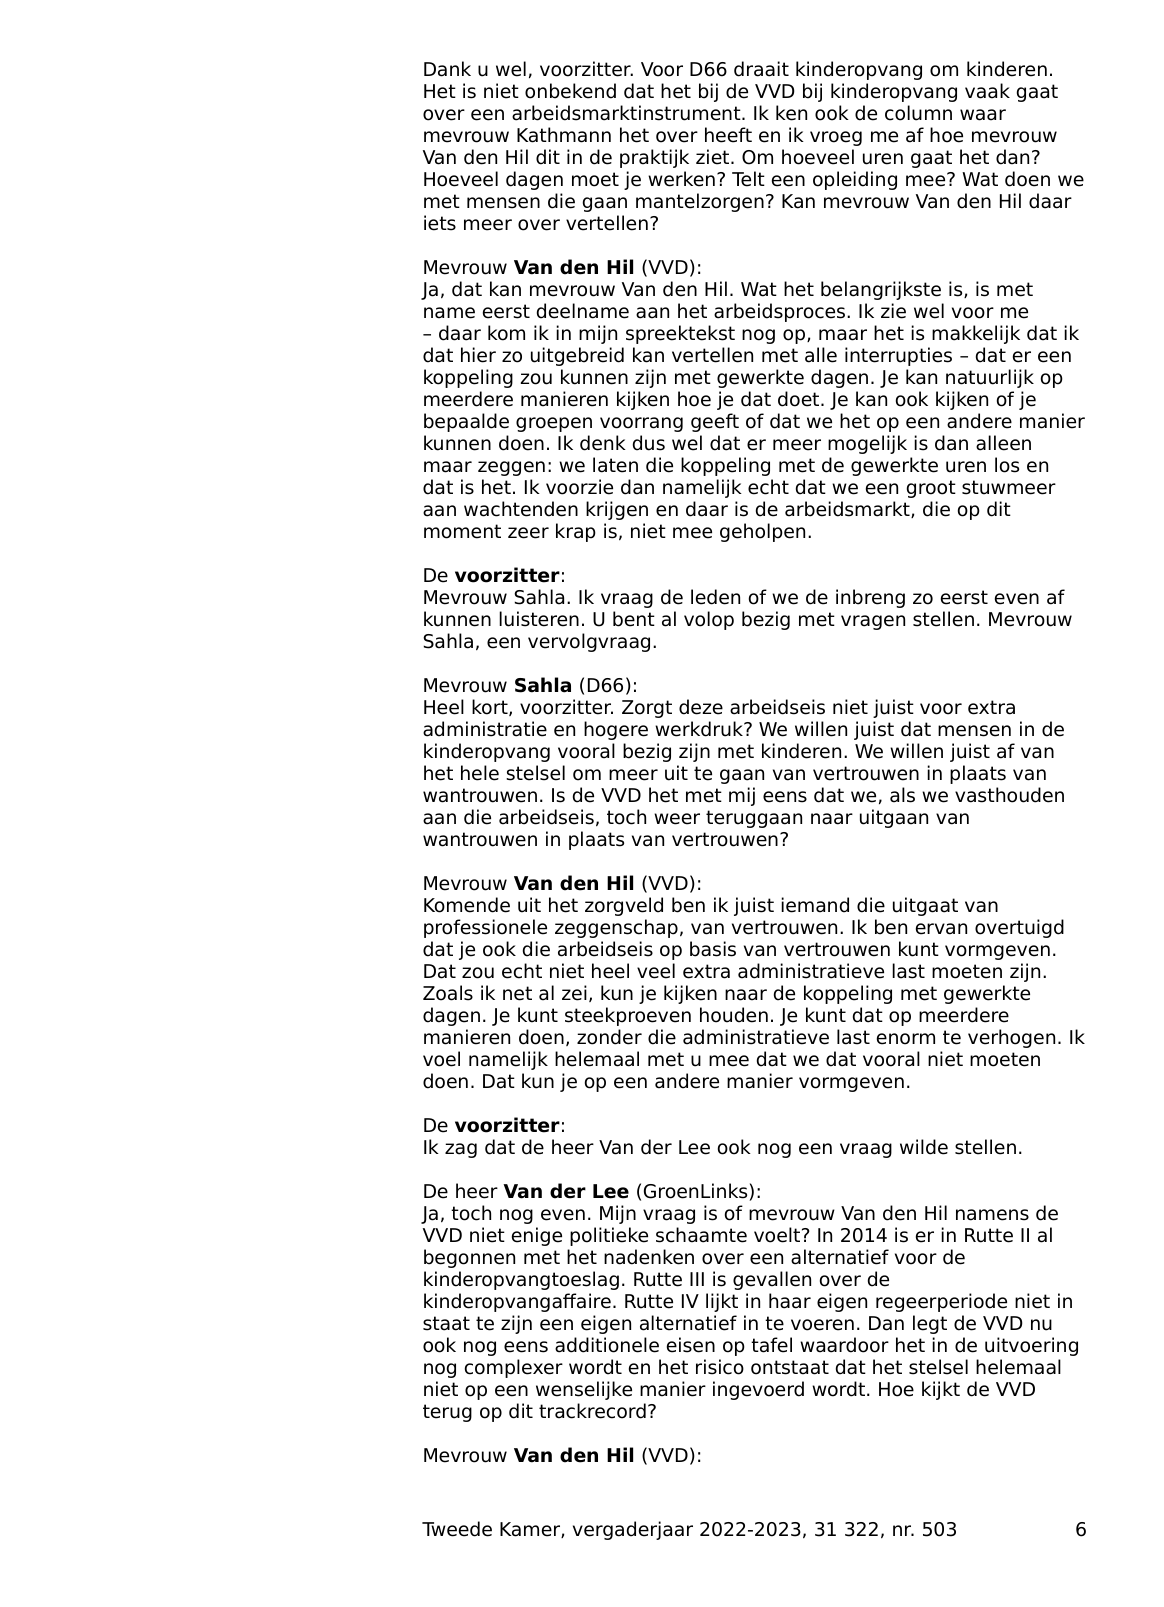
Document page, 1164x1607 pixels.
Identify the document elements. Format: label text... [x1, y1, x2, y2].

text De heer Van der Lee (GroenLinks): [422, 1181, 1087, 1203]
text Mevrouw Van den Hil (VVD): [422, 1445, 1087, 1467]
text Ik zag dat de heer Van der Lee ook nog een vraag wilde stellen. [422, 1137, 1087, 1159]
text Mevrouw Van den Hil (VVD): [422, 873, 1087, 895]
text Ja, dat kan mevrouw Van den Hil. Wat het belangrijkste is, is met name eerst deelname aan het arbeidsproces. Ik zie wel voor me – daar kom ik in mijn spreektekst nog op, maar het is makkelijk dat ik dat hier zo uitgebreid kan vertellen met alle interrupties – dat er een koppeling zou kunnen zijn met gewerkte dagen. Je kan natuurlijk op meerdere manieren kijken hoe je dat doet. Je kan ook kijken of je bepaalde groepen voorrang geeft of dat we het op een andere manier kunnen doen. Ik denk dus wel dat er meer mogelijk is dan alleen maar zeggen: we laten die koppeling met de gewerkte uren los en dat is het. Ik voorzie dan namelijk echt dat we een groot stuwmeer aan wachtenden krijgen en daar is de arbeidsmarkt, die op dit moment zeer krap is, niet mee geholpen. [422, 279, 1087, 543]
text Mevrouw Van den Hil (VVD): [422, 257, 1087, 279]
text Dank u wel, voorzitter. Voor D66 draait kinderopvang om kinderen. Het is niet onbekend dat het bij de VVD bij kinderopvang vaak gaat over een arbeidsmarktinstrument. Ik ken ook de column waar mevrouw Kathmann het over heeft en ik vroeg me af hoe mevrouw Van den Hil dit in de praktijk ziet. Om hoeveel uren gaat het dan? Hoeveel dagen moet je werken? Telt een opleiding mee? Wat doen we met mensen die gaan mantelzorgen? Kan mevrouw Van den Hil daar iets meer over vertellen? [422, 59, 1087, 235]
text Ja, toch nog even. Mijn vraag is of mevrouw Van den Hil namens de VVD niet enige politieke schaamte voelt? In 2014 is er in Rutte II al begonnen met het nadenken over een alternatief voor de kinderopvangtoeslag. Rutte III is gevallen over de kinderopvangaffaire. Rutte IV lijkt in haar eigen regeerperiode niet in staat te zijn een eigen alternatief in te voeren. Dan legt de VVD nu ook nog eens additionele eisen op tafel waardoor het in de uitvoering nog complexer wordt en het risico ontstaat dat het stelsel helemaal niet op een wenselijke manier ingevoerd wordt. Hoe kijkt de VVD terug op dit trackrecord? [422, 1203, 1087, 1423]
text Mevrouw Sahla (D66): [422, 675, 1087, 697]
text Mevrouw Sahla. Ik vraag de leden of we de inbreng zo eerst even af kunnen luisteren. U bent al volop bezig met vragen stellen. Mevrouw Sahla, een vervolgvraag. [422, 587, 1087, 653]
text De voorzitter: [422, 1115, 1087, 1137]
text Komende uit het zorgveld ben ik juist iemand die uitgaat van professionele zeggenschap, van vertrouwen. Ik ben ervan overtuigd dat je ook die arbeidseis op basis van vertrouwen kunt vormgeven. Dat zou echt niet heel veel extra administratieve last moeten zijn. Zoals ik net al zei, kun je kijken naar de koppeling met gewerkte dagen. Je kunt steekproeven houden. Je kunt dat op meerdere manieren doen, zonder die administratieve last enorm te verhogen. Ik voel namelijk helemaal met u mee dat we dat vooral niet moeten doen. Dat kun je op een andere manier vormgeven. [422, 895, 1087, 1093]
text Heel kort, voorzitter. Zorgt deze arbeidseis niet juist voor extra administratie en hogere werkdruk? We willen juist dat mensen in de kinderopvang vooral bezig zijn met kinderen. We willen juist af van het hele stelsel om meer uit te gaan van vertrouwen in plaats van wantrouwen. Is de VVD het met mij eens dat we, als we vasthouden aan die arbeidseis, toch weer teruggaan naar uitgaan van wantrouwen in plaats van vertrouwen? [422, 697, 1087, 851]
text De voorzitter: [422, 565, 1087, 587]
